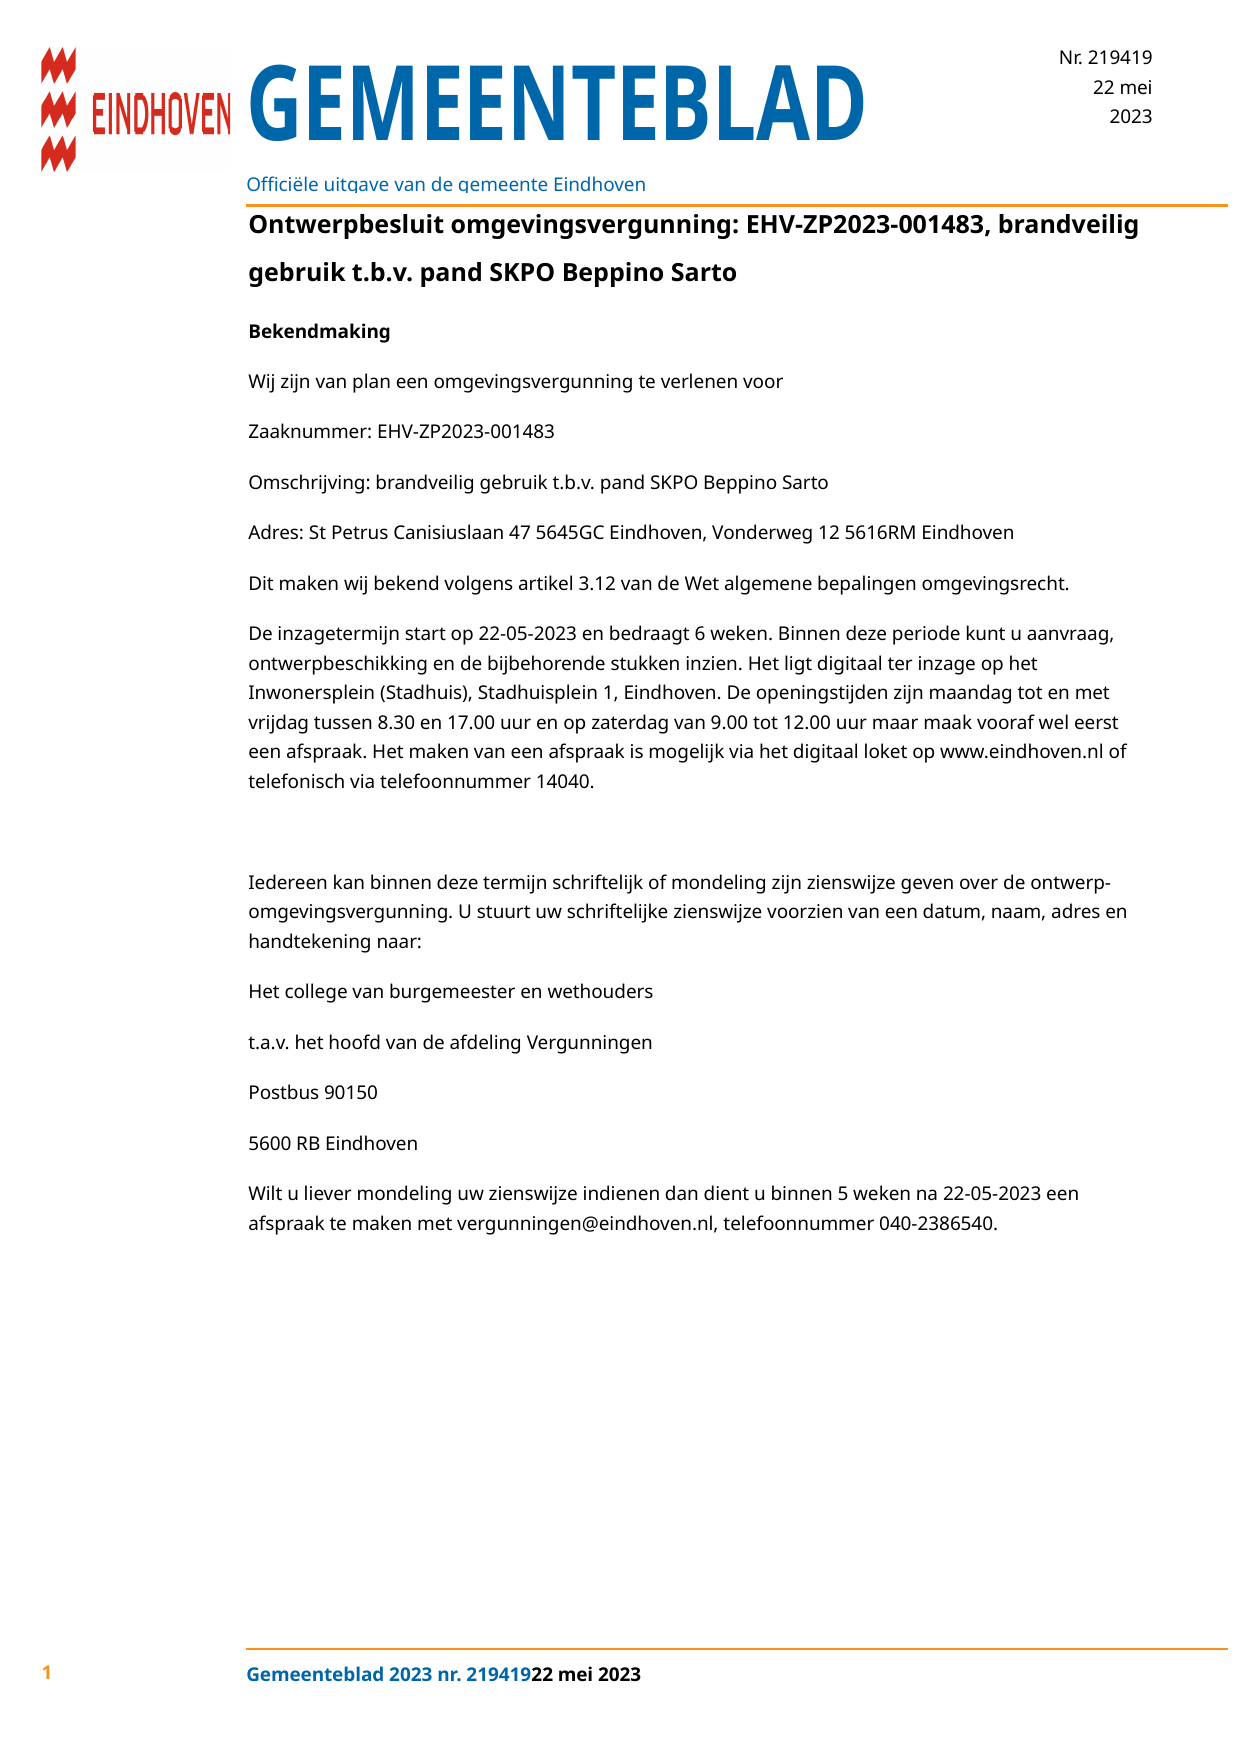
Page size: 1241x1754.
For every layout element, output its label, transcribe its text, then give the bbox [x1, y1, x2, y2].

text Postbus 90150 [248, 1079, 1152, 1105]
text Wij zijn van plan een omgevingsvergunning te verlenen voor [248, 368, 1152, 394]
text De inzagetermijn start op 22-05-2023 en bedraagt 6 weken. Binnen deze periode kunt u aanvraag, ontwerpbeschikking en de bijbehorende stukken inzien. Het ligt digitaal ter inzage op het Inwonersplein (Stadhuis), Stadhuisplein 1, Eindhoven. De openingstijden zijn maandag tot en met vrijdag tussen 8.30 en 17.00 uur en op zaterdag van 9.00 tot 12.00 uur maar maak vooraf wel eerst een afspraak. Het maken van een afspraak is mogelijk via het digitaal loket op www.eindhoven.nl of telefonisch via telefoonnummer 14040. [248, 620, 1152, 794]
text Wilt u liever mondeling uw zienswijze indienen dan dient u binnen 5 weken na 22-05-2023 een afspraak te maken met vergunningen@eindhoven.nl, telefoonnummer 040-2386540. [248, 1180, 1152, 1236]
text t.a.v. het hoofd van de afdeling Vergunningen [248, 1029, 1152, 1055]
text Ontwerpbesluit omgevingsvergunning: EHV-ZP2023-001483, brandveilig gebruik t.b.v. pand SKPO Beppino Sarto [248, 207, 1152, 288]
text Omschrijving: brandveilig gebruik t.b.v. pand SKPO Beppino Sarto [248, 469, 1152, 495]
text Dit maken wij bekend volgens artikel 3.12 van de Wet algemene bepalingen omgevingsrecht. [248, 570, 1152, 596]
text Iedereen kan binnen deze termijn schriftelijk of mondeling zijn zienswijze geven over de ontwerp-omgevingsvergunning. U stuurt uw schriftelijke zienswijze voorzien van een datum, naam, adres en handtekening naar: [248, 869, 1152, 954]
text 5600 RB Eindhoven [248, 1130, 1152, 1156]
text Het college van burgemeester en wethouders [248, 979, 1152, 1004]
text Bekendmaking [248, 318, 1152, 344]
picture [41, 47, 231, 172]
text Adres: St Petrus Canisiuslaan 47 5645GC Eindhoven, Vonderweg 12 5616RM Eindhoven [248, 519, 1152, 545]
text Zaaknummer: EHV-ZP2023-001483 [248, 419, 1152, 444]
